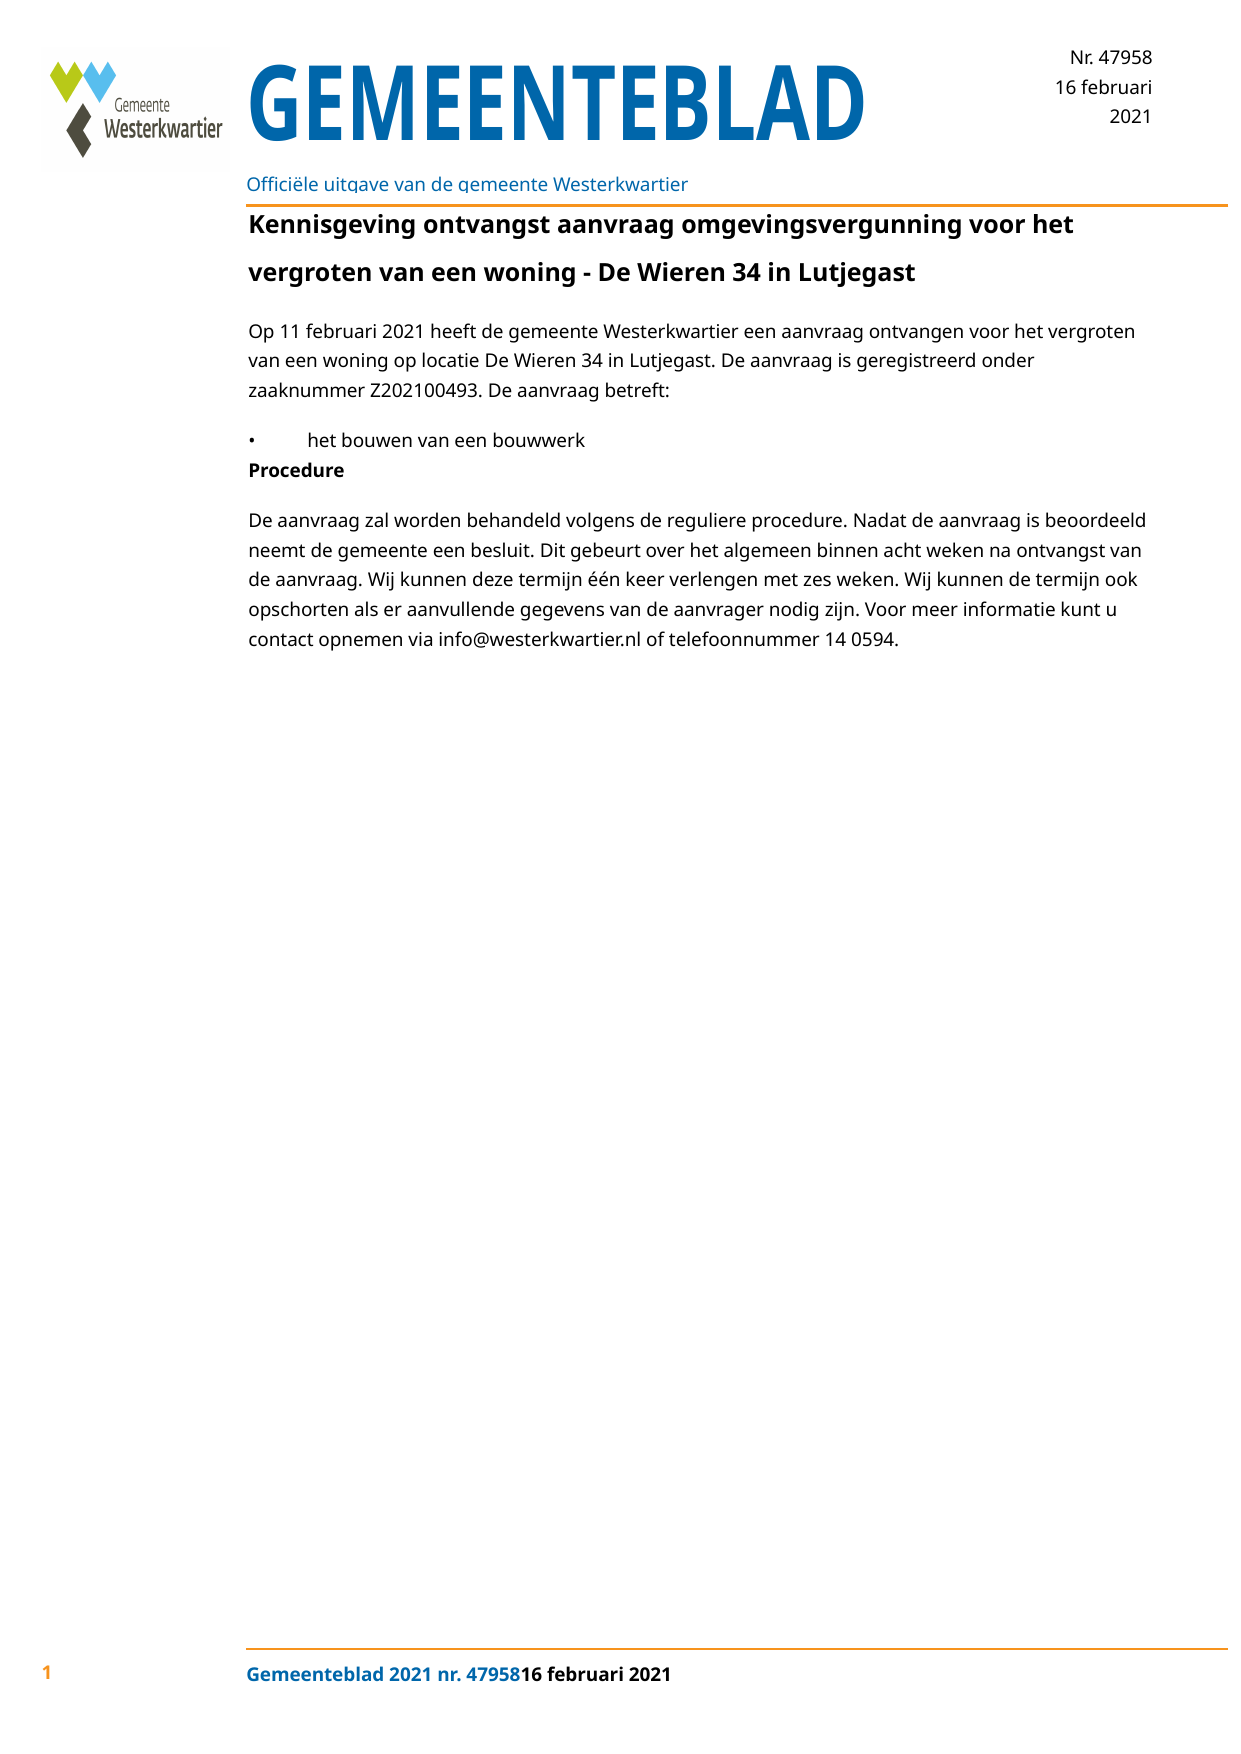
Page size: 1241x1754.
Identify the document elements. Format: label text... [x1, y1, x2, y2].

text Procedure [248, 457, 1152, 483]
picture [41, 47, 231, 172]
list het bouwen van een bouwwerk [248, 427, 1152, 453]
text Op 11 februari 2021 heeft de gemeente Westerkwartier een aanvraag ontvangen voor het vergroten van een woning op locatie De Wieren 34 in Lutjegast. De aanvraag is geregistreerd onder zaaknummer Z202100493. De aanvraag betreft: [248, 318, 1152, 403]
text Kennisgeving ontvangst aanvraag omgevingsvergunning voor het vergroten van een woning - De Wieren 34 in Lutjegast [248, 207, 1152, 288]
text De aanvraag zal worden behandeld volgens de reguliere procedure. Nadat de aanvraag is beoordeeld neemt de gemeente een besluit. Dit gebeurt over het algemeen binnen acht weken na ontvangst van de aanvraag. Wij kunnen deze termijn één keer verlengen met zes weken. Wij kunnen de termijn ook opschorten als er aanvullende gegevens van de aanvrager nodig zijn. Voor meer informatie kunt u contact opnemen via info@westerkwartier.nl of telefoonnummer 14 0594. [248, 507, 1152, 652]
